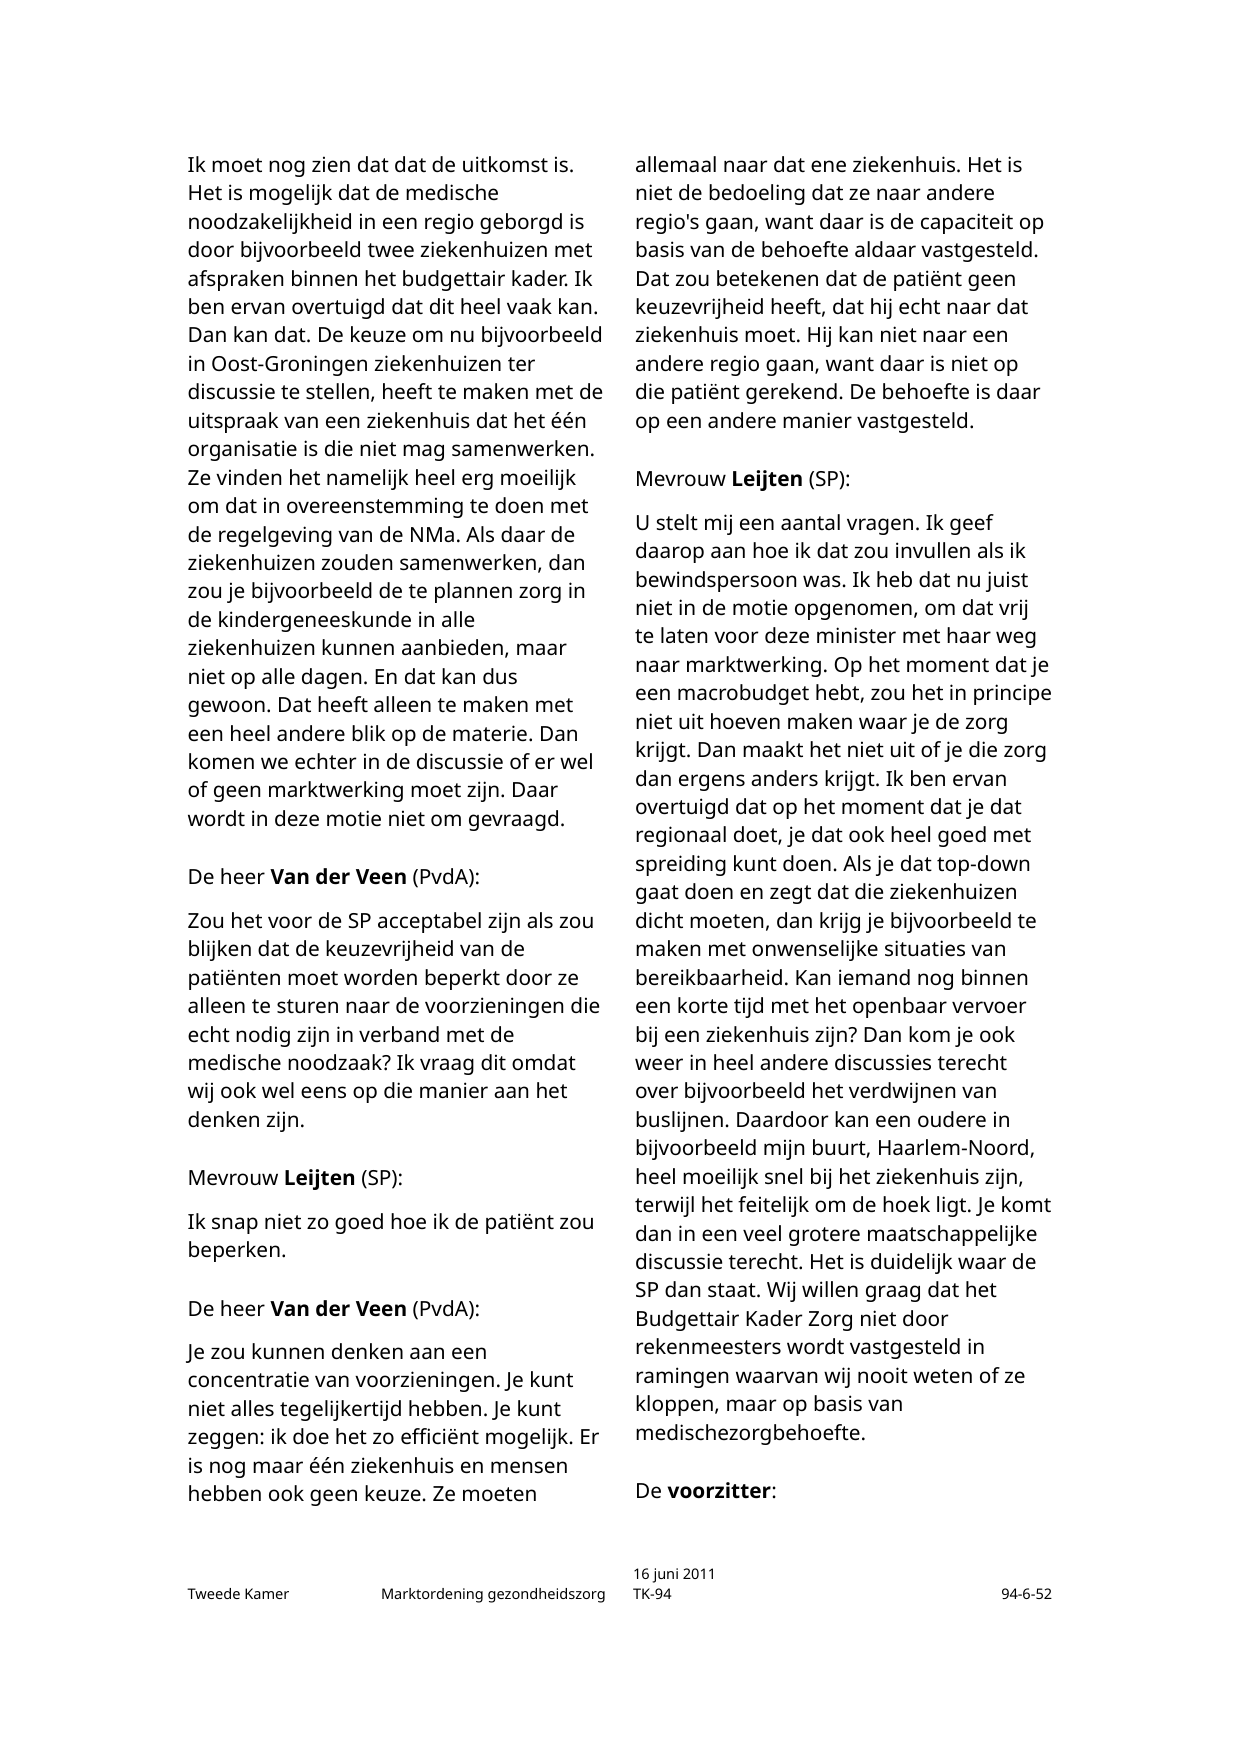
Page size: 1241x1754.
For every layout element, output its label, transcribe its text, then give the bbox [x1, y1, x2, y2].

text Je zou kunnen denken aan een concentratie van voorzieningen. Je kunt niet alles tegelijkertijd hebben. Je kunt zeggen: ik doe het zo efficiënt mogelijk. Er is nog maar één ziekenhuis en mensen hebben ook geen keuze. Ze moeten [187, 1337, 605, 1508]
text U stelt mij een aantal vragen. Ik geef daarop aan hoe ik dat zou invullen als ik bewindspersoon was. Ik heb dat nu juist niet in de motie opgenomen, om dat vrij te laten voor deze minister met haar weg naar marktwerking. Op het moment dat je een macrobudget hebt, zou het in principe niet uit hoeven maken waar je de zorg krijgt. Dan maakt het niet uit of je die zorg dan ergens anders krijgt. Ik ben ervan overtuigd dat op het moment dat je dat regionaal doet, je dat ook heel goed met spreiding kunt doen. Als je dat top-down gaat doen en zegt dat die ziekenhuizen dicht moeten, dan krijg je bijvoorbeeld te maken met onwenselijke situaties van bereikbaarheid. Kan iemand nog binnen een korte tijd met het openbaar vervoer bij een ziekenhuis zijn? Dan kom je ook weer in heel andere discussies terecht over bijvoorbeeld het verdwijnen van buslijnen. Daardoor kan een oudere in bijvoorbeeld mijn buurt, Haarlem-Noord, heel moeilijk snel bij het ziekenhuis zijn, terwijl het feitelijk om de hoek ligt. Je komt dan in een veel grotere maatschappelijke discussie terecht. Het is duidelijk waar de SP dan staat. Wij willen graag dat het Budgettair Kader Zorg niet door rekenmeesters wordt vastgesteld in ramingen waarvan wij nooit weten of ze kloppen, maar op basis van medischezorgbehoefte. [635, 508, 1053, 1446]
text De heer Van der Veen (PvdA): [187, 1294, 605, 1322]
text De heer Van der Veen (PvdA): [187, 862, 605, 891]
text allemaal naar dat ene ziekenhuis. Het is niet de bedoeling dat ze naar andere regio's gaan, want daar is de capaciteit op basis van de behoefte aldaar vastgesteld. Dat zou betekenen dat de patiënt geen keuzevrijheid heeft, dat hij echt naar dat ziekenhuis moet. Hij kan niet naar een andere regio gaan, want daar is niet op die patiënt gerekend. De behoefte is daar op een andere manier vastgesteld. [635, 150, 1053, 434]
text Mevrouw Leijten (SP): [187, 1163, 605, 1192]
text Zou het voor de SP acceptabel zijn als zou blijken dat de keuzevrijheid van de patiënten moet worden beperkt door ze alleen te sturen naar de voorzieningen die echt nodig zijn in verband met de medische noodzaak? Ik vraag dit omdat wij ook wel eens op die manier aan het denken zijn. [187, 906, 605, 1133]
text Mevrouw Leijten (SP): [635, 464, 1053, 493]
text De voorzitter: [635, 1476, 1053, 1505]
text Ik moet nog zien dat dat de uitkomst is. Het is mogelijk dat de medische noodzakelijkheid in een regio geborgd is door bijvoorbeeld twee ziekenhuizen met afspraken binnen het budgettair kader. Ik ben ervan overtuigd dat dit heel vaak kan. Dan kan dat. De keuze om nu bijvoorbeeld in Oost-Groningen ziekenhuizen ter discussie te stellen, heeft te maken met de uitspraak van een ziekenhuis dat het één organisatie is die niet mag samenwerken. Ze vinden het namelijk heel erg moeilijk om dat in overeenstemming te doen met de regelgeving van de NMa. Als daar de ziekenhuizen zouden samenwerken, dan zou je bijvoorbeeld de te plannen zorg in de kindergeneeskunde in alle ziekenhuizen kunnen aanbieden, maar niet op alle dagen. En dat kan dus gewoon. Dat heeft alleen te maken met een heel andere blik op de materie. Dan komen we echter in de discussie of er wel of geen marktwerking moet zijn. Daar wordt in deze motie niet om gevraagd. [187, 150, 605, 832]
text Ik snap niet zo goed hoe ik de patiënt zou beperken. [187, 1207, 605, 1264]
